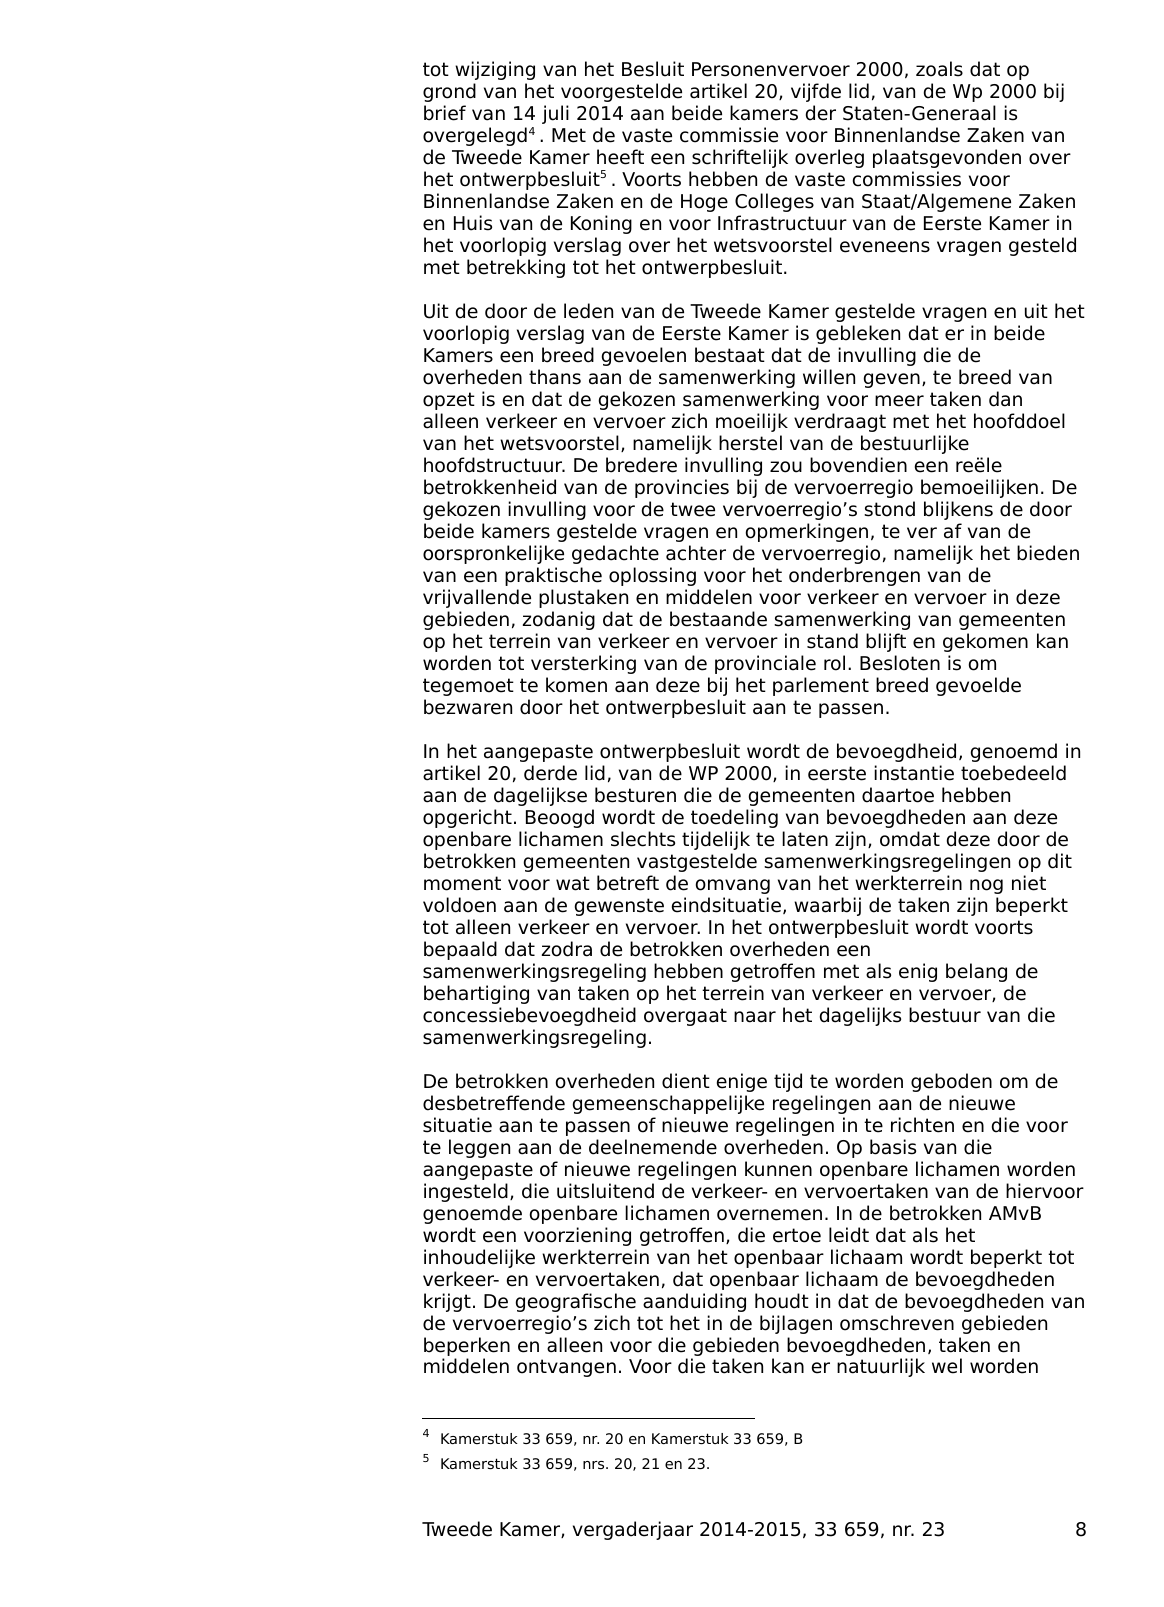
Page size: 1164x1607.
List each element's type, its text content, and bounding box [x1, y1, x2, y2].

text In het aangepaste ontwerpbesluit wordt de bevoegdheid, genoemd in artikel 20, derde lid, van de WP 2000, in eerste instantie toebedeeld aan de dagelijkse besturen die de gemeenten daartoe hebben opgericht. Beoogd wordt de toedeling van bevoegdheden aan deze openbare lichamen slechts tijdelijk te laten zijn, omdat deze door de betrokken gemeenten vastgestelde samenwerkingsregelingen op dit moment voor wat betreft de omvang van het werkterrein nog niet voldoen aan de gewenste eindsituatie, waarbij de taken zijn beperkt tot alleen verkeer en vervoer. In het ontwerpbesluit wordt voorts bepaald dat zodra de betrokken overheden een samenwerkingsregeling hebben getroffen met als enig belang de behartiging van taken op het terrein van verkeer en vervoer, de concessiebevoegdheid overgaat naar het dagelijks bestuur van die samenwerkingsregeling. [422, 741, 1087, 1048]
text Kamerstuk 33 659, nrs. 20, 21 en 23. [422, 1452, 1087, 1474]
text Kamerstuk 33 659, nr. 20 en Kamerstuk 33 659, B [422, 1427, 1087, 1449]
text De betrokken overheden dient enige tijd te worden geboden om de desbetreffende gemeenschappelijke regelingen aan de nieuwe situatie aan te passen of nieuwe regelingen in te richten en die voor te leggen aan de deelnemende overheden. Op basis van die aangepaste of nieuwe regelingen kunnen openbare lichamen worden ingesteld, die uitsluitend de verkeer- en vervoertaken van de hiervoor genoemde openbare lichamen overnemen. In de betrokken AMvB wordt een voorziening getroffen, die ertoe leidt dat als het inhoudelijke werkterrein van het openbaar lichaam wordt beperkt tot verkeer- en vervoertaken, dat openbaar lichaam de bevoegdheden krijgt. De geografische aanduiding houdt in dat de bevoegdheden van de vervoerregio’s zich tot het in de bijlagen omschreven gebieden beperken en alleen voor die gebieden bevoegdheden, taken en middelen ontvangen. Voor die taken kan er natuurlijk wel worden [422, 1071, 1087, 1378]
text Uit de door de leden van de Tweede Kamer gestelde vragen en uit het voorlopig verslag van de Eerste Kamer is gebleken dat er in beide Kamers een breed gevoelen bestaat dat de invulling die de overheden thans aan de samenwerking willen geven, te breed van opzet is en dat de gekozen samenwerking voor meer taken dan alleen verkeer en vervoer zich moeilijk verdraagt met het hoofddoel van het wetsvoorstel, namelijk herstel van de bestuurlijke hoofdstructuur. De bredere invulling zou bovendien een reële betrokkenheid van de provincies bij de vervoerregio bemoeilijken. De gekozen invulling voor de twee vervoerregio’s stond blijkens de door beide kamers gestelde vragen en opmerkingen, te ver af van de oorspronkelijke gedachte achter de vervoerregio, namelijk het bieden van een praktische oplossing voor het onderbrengen van de vrijvallende plustaken en middelen voor verkeer en vervoer in deze gebieden, zodanig dat de bestaande samenwerking van gemeenten op het terrein van verkeer en vervoer in stand blijft en gekomen kan worden tot versterking van de provinciale rol. Besloten is om tegemoet te komen aan deze bij het parlement breed gevoelde bezwaren door het ontwerpbesluit aan te passen. [422, 301, 1087, 719]
text tot wijziging van het Besluit Personenvervoer 2000, zoals dat op grond van het voorgestelde artikel 20, vijfde lid, van de Wp 2000 bij brief van 14 juli 2014 aan beide kamers der Staten-Generaal is overgelegd. Met de vaste commissie voor Binnenlandse Zaken van de Tweede Kamer heeft een schriftelijk overleg plaatsgevonden over het ontwerpbesluit. Voorts hebben de vaste commissies voor Binnenlandse Zaken en de Hoge Colleges van Staat/Algemene Zaken en Huis van de Koning en voor Infrastructuur van de Eerste Kamer in het voorlopig verslag over het wetsvoorstel eveneens vragen gesteld met betrekking tot het ontwerpbesluit. [422, 59, 1087, 279]
